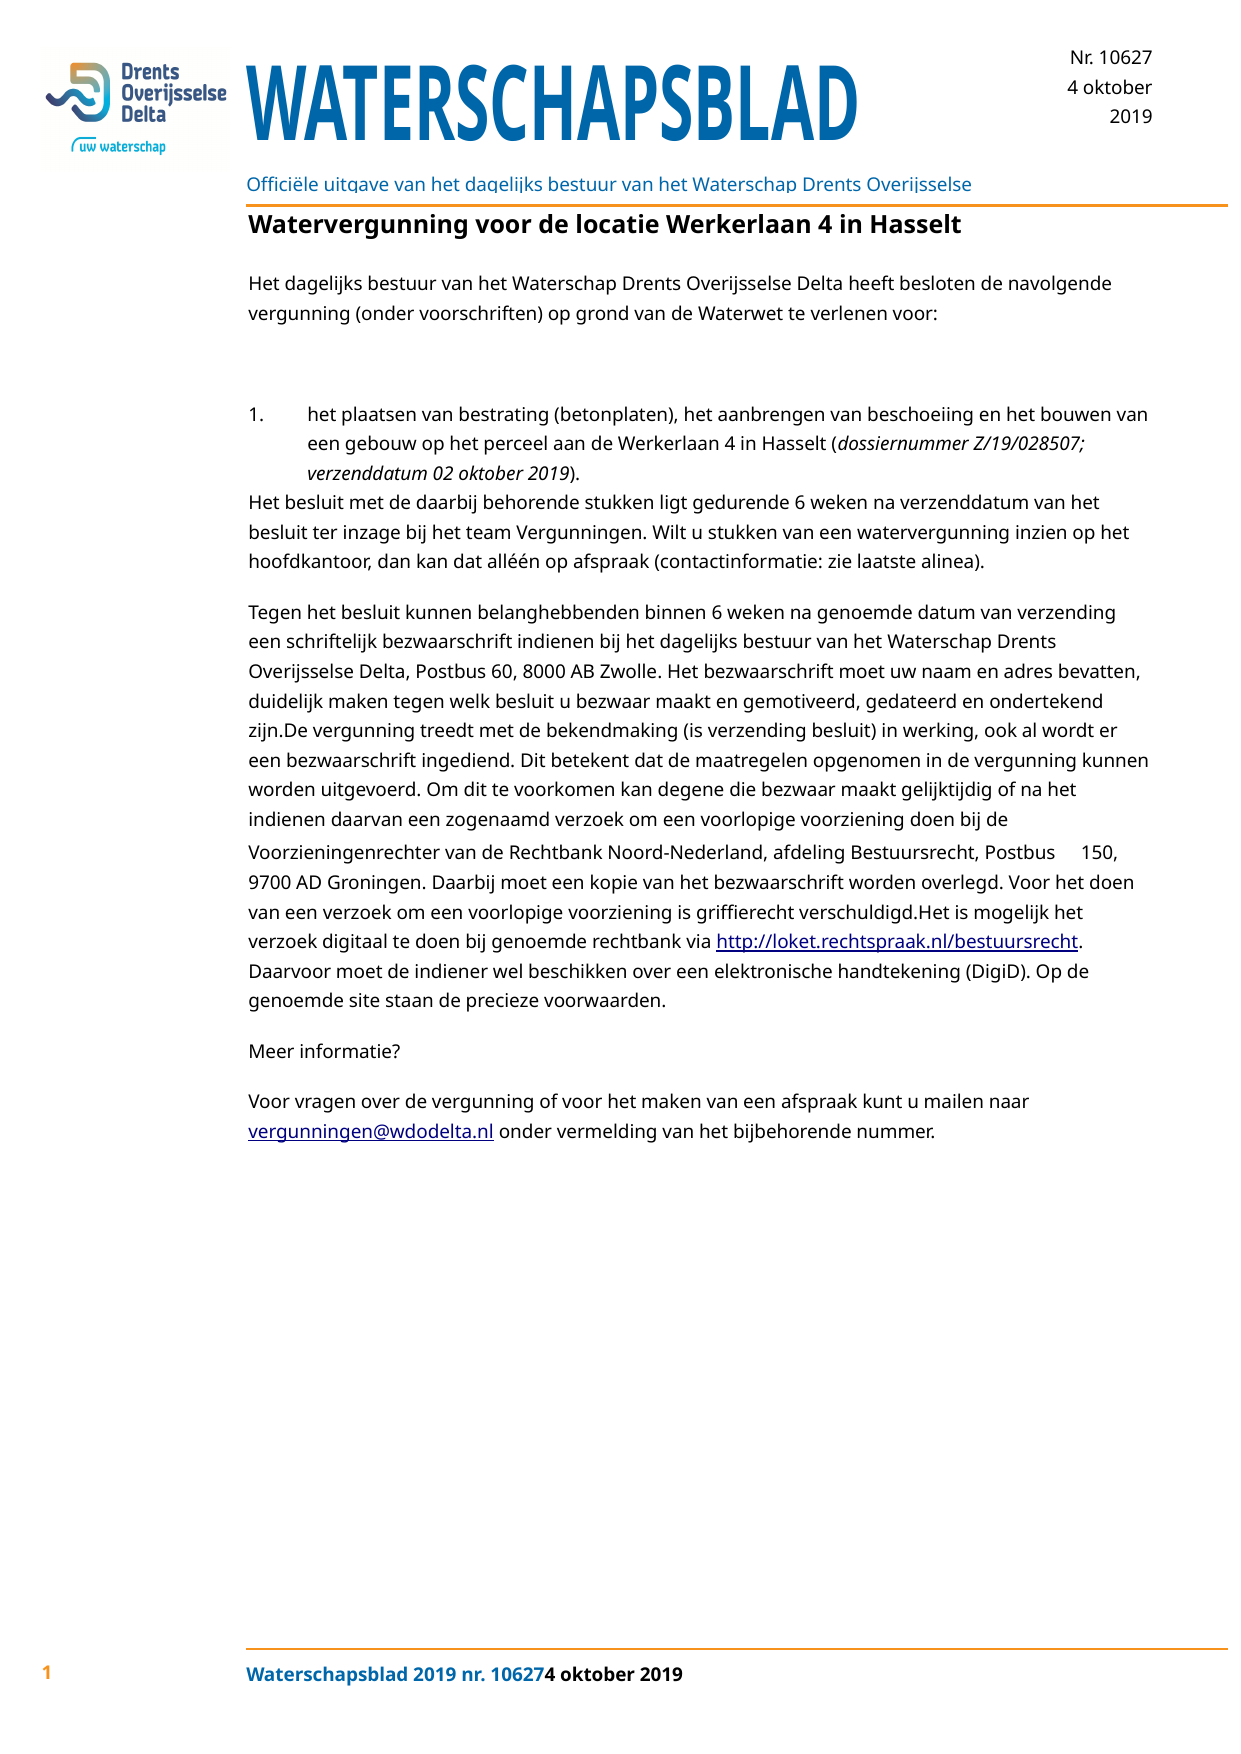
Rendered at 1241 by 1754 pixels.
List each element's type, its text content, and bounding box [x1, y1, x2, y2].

picture [41, 47, 231, 172]
text Het besluit met de daarbij behorende stukken ligt gedurende 6 weken na verzenddatum van het besluit ter inzage bij het team Vergunningen. Wilt u stukken van een watervergunning inzien op het hoofdkantoor, dan kan dat alléén op afspraak (contactinformatie: zie laatste alinea). [248, 489, 1152, 574]
list het plaatsen van bestrating (betonplaten), het aanbrengen van beschoeiing en het bouwen van een gebouw op het perceel aan de Werkerlaan 4 in Hasselt (dossiernummer Z/19/028507; verzenddatum 02 oktober 2019). [248, 401, 1152, 486]
text Het dagelijks bestuur van het Waterschap Drents Overijsselse Delta heeft besloten de navolgende vergunning (onder voorschriften) op grond van de Waterwet te verlenen voor: [248, 270, 1152, 326]
text Watervergunning voor de locatie Werkerlaan 4 in Hasselt [248, 207, 1152, 241]
text Meer informatie? [248, 1038, 1152, 1064]
text Tegen het besluit kunnen belanghebbenden binnen 6 weken na genoemde datum van verzending een schriftelijk bezwaarschrift indienen bij het dagelijks bestuur van het Waterschap Drents Overijsselse Delta, Postbus 60, 8000 AB Zwolle. Het bezwaarschrift moet uw naam en adres bevatten, duidelijk maken tegen welk besluit u bezwaar maakt en gemotiveerd, gedateerd en ondertekend zijn.De vergunning treedt met de bekendmaking (is verzending besluit) in werking, ook al wordt er een bezwaarschrift ingediend. Dit betekent dat de maatregelen opgenomen in de vergunning kunnen worden uitgevoerd. Om dit te voorkomen kan degene die bezwaar maakt gelijktijdig of na het indienen daarvan een zogenaamd verzoek om een voorlopige voorziening doen bij de Voorzieningenrechter van de Rechtbank Noord-Nederland, afdeling Bestuursrecht, Postbus 150, 9700 AD Groningen. Daarbij moet een kopie van het bezwaarschrift worden overlegd. Voor het doen van een verzoek om een voorlopige voorziening is griffierecht verschuldigd.Het is mogelijk het verzoek digitaal te doen bij genoemde rechtbank via http://loket.rechtspraak.nl/bestuursrecht. Daarvoor moet de indiener wel beschikken over een elektronische handtekening (DigiD). Op de genoemde site staan de precieze voorwaarden. [248, 599, 1152, 1013]
text Voor vragen over de vergunning of voor het maken van een afspraak kunt u mailen naar vergunningen@wdodelta.nl onder vermelding van het bijbehorende nummer. [248, 1088, 1152, 1144]
